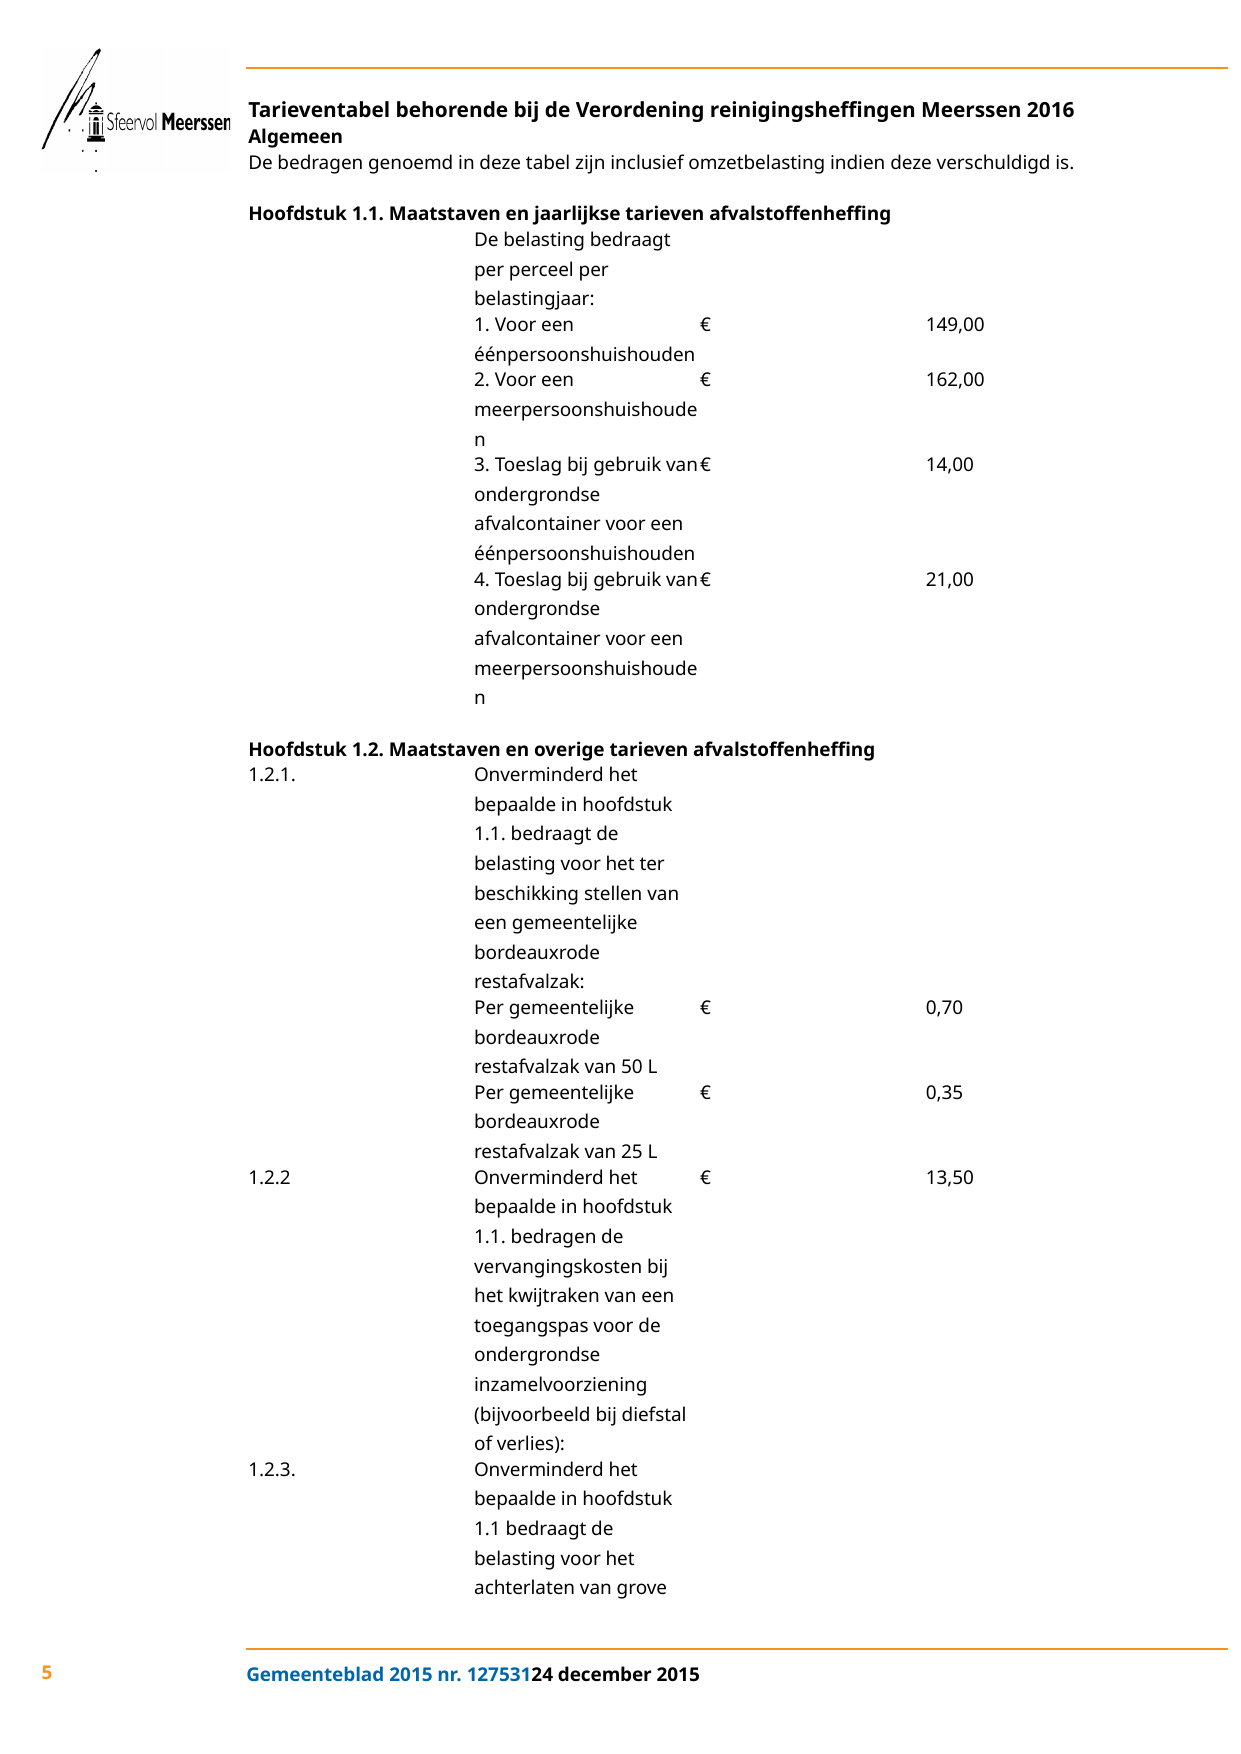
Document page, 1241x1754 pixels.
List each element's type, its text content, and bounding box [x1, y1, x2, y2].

table_header Algemeen [248, 124, 1152, 149]
table_cell [248, 226, 474, 311]
table_cell Onverminderd het bepaalde in hoofdstuk 1.1 bedraagt de belasting voor het achterlaten van grove [474, 1456, 700, 1600]
table_cell € [700, 451, 926, 566]
table_cell € [700, 566, 926, 710]
table_cell [248, 367, 474, 451]
table_cell 1. Voor een éénpersoonshuishouden [474, 311, 700, 367]
table_cell 4. Toeslag bij gebruik van ondergrondse afvalcontainer voor een meerpersoonshuishouden [474, 566, 700, 710]
table_cell [926, 175, 1152, 201]
table_cell [248, 451, 474, 566]
table_cell Hoofdstuk 1.1. Maatstaven en jaarlijkse tarieven afvalstoffenheffing [248, 201, 1152, 226]
table_cell 1.2.2 [248, 1164, 474, 1456]
table_cell [926, 226, 1152, 311]
table_cell 162,00 [926, 367, 1152, 451]
table_cell 149,00 [926, 311, 1152, 367]
table_cell € [700, 311, 926, 367]
table_cell 3. Toeslag bij gebruik van ondergrondse afvalcontainer voor een éénpersoonshuishouden [474, 451, 700, 566]
table_cell [474, 175, 700, 201]
table_cell [248, 994, 474, 1079]
table_cell € [700, 367, 926, 451]
table_cell De belasting bedraagt per perceel per belastingjaar: [474, 226, 700, 311]
text Tarieventabel behorende bij de Verordening reinigingsheffingen Meerssen 2016 [248, 95, 1152, 123]
table_cell [700, 1456, 926, 1600]
table_cell [474, 710, 700, 736]
table_cell [700, 226, 926, 311]
table_cell [926, 710, 1152, 736]
picture [41, 47, 231, 172]
table_cell [700, 710, 926, 736]
table_cell [248, 566, 474, 710]
table_cell € [700, 994, 926, 1079]
table_cell [700, 761, 926, 994]
table_cell 21,00 [926, 566, 1152, 710]
table_cell 0,35 [926, 1079, 1152, 1164]
table_cell Hoofdstuk 1.2. Maatstaven en overige tarieven afvalstoffenheffing [248, 736, 1152, 761]
table_cell Per gemeentelijke bordeauxrode restafvalzak van 50 L [474, 994, 700, 1079]
table_cell De bedragen genoemd in deze tabel zijn inclusief omzetbelasting indien deze verschuldigd is. [248, 149, 1152, 175]
table_cell 14,00 [926, 451, 1152, 566]
table_cell [248, 1079, 474, 1164]
table_cell [926, 761, 1152, 994]
table_cell [926, 1456, 1152, 1600]
table_cell [700, 175, 926, 201]
table_cell 13,50 [926, 1164, 1152, 1456]
table_cell Onverminderd het bepaalde in hoofdstuk 1.1. bedraagt de belasting voor het ter beschikking stellen van een gemeentelijke bordeauxrode restafvalzak: [474, 761, 700, 994]
table_cell 2. Voor een meerpersoonshuishouden [474, 367, 700, 451]
table_cell € [700, 1164, 926, 1456]
table_cell € [700, 1079, 926, 1164]
table_cell 0,70 [926, 994, 1152, 1079]
table_cell 1.2.1. [248, 761, 474, 994]
table_cell Per gemeentelijke bordeauxrode restafvalzak van 25 L [474, 1079, 700, 1164]
table_cell Onverminderd het bepaalde in hoofdstuk 1.1. bedragen de vervangingskosten bij het kwijtraken van een toegangspas voor de ondergrondse inzamelvoorziening (bijvoorbeeld bij diefstal of verlies): [474, 1164, 700, 1456]
table_cell 1.2.3. [248, 1456, 474, 1600]
table_cell [248, 311, 474, 367]
table_cell [248, 175, 474, 201]
table_cell [248, 710, 474, 736]
